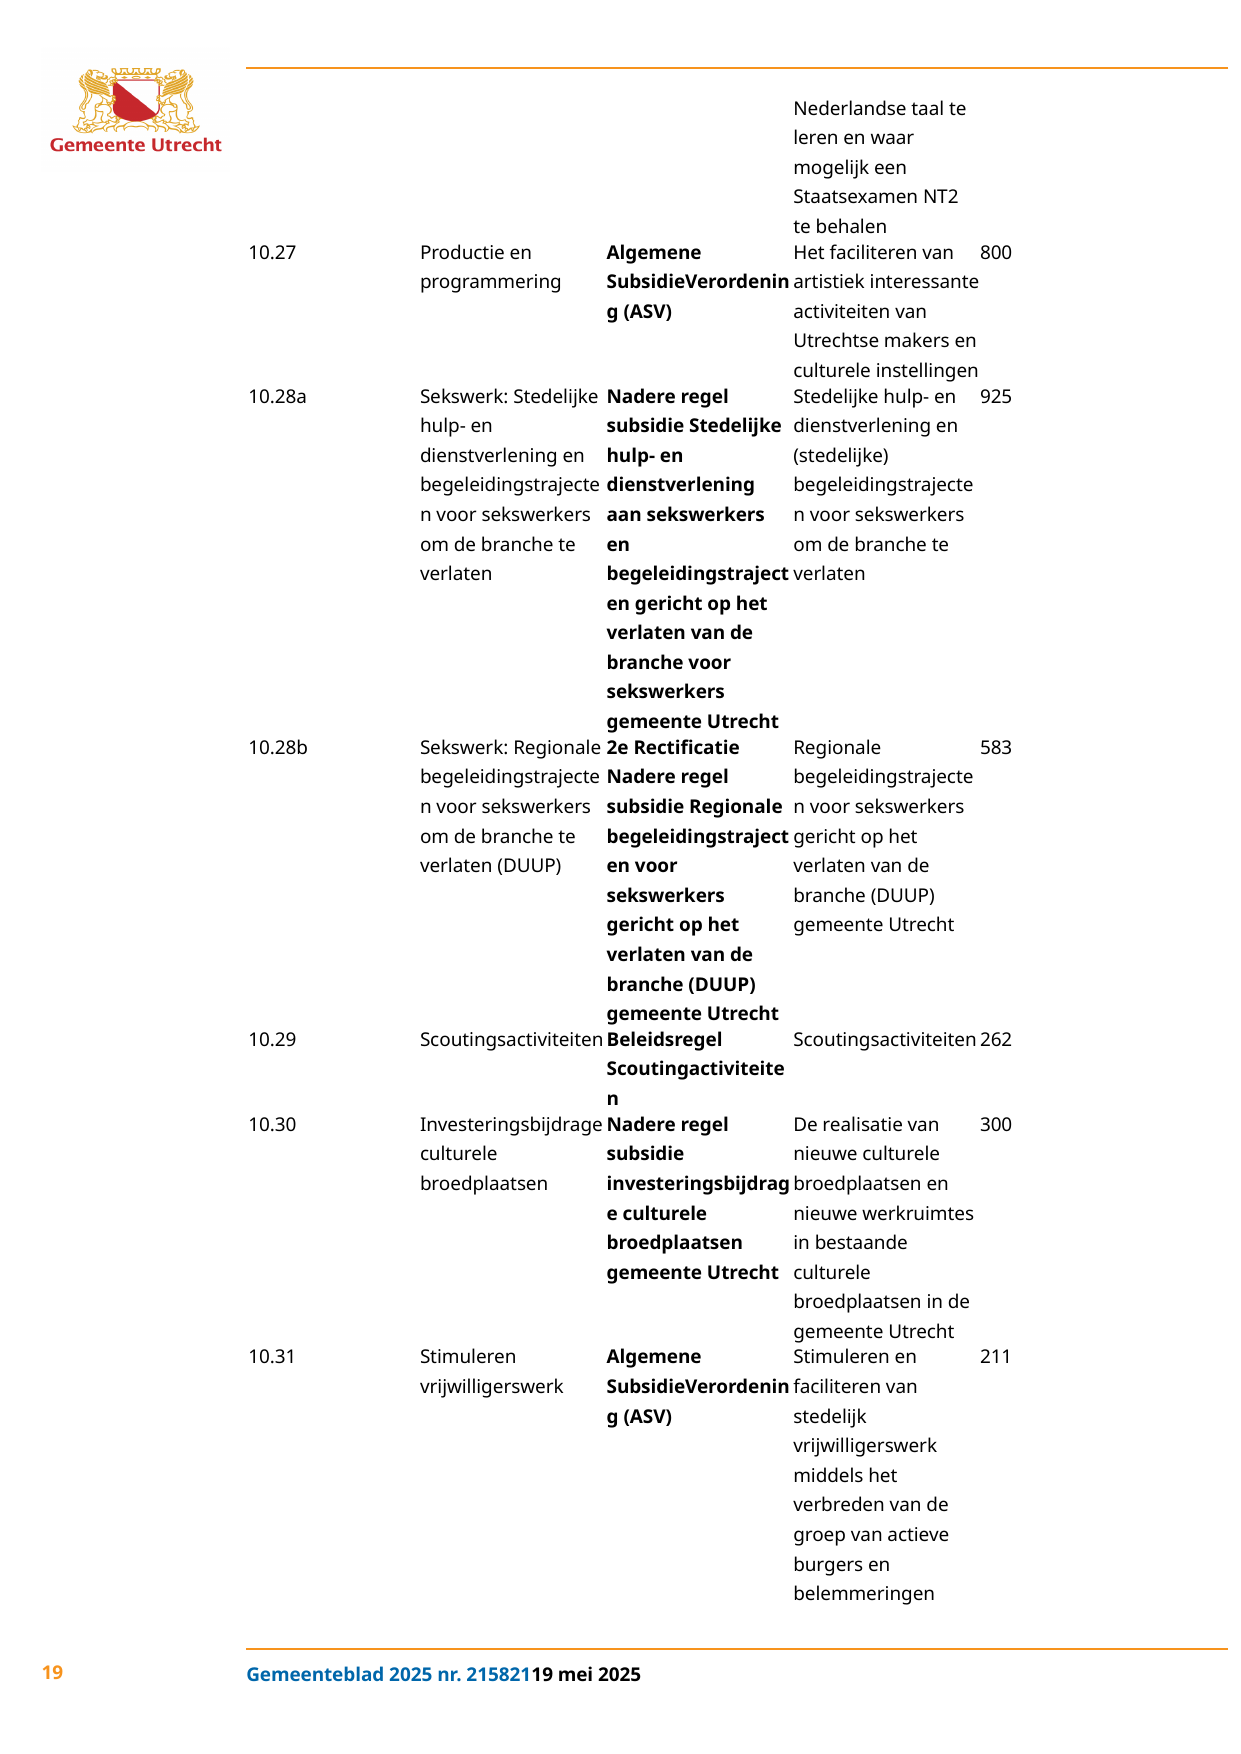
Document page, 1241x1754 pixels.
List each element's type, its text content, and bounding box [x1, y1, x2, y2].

table_cell Investeringsbijdrage culturele broedplaatsen [420, 1111, 606, 1344]
table_cell 10.29 [248, 1026, 420, 1111]
table_cell Nadere regel subsidie Stedelijke hulp- en dienstverlening aan sekswerkers en begeleidingstrajecten gericht op het verlaten van de branche voor sekswerkers gemeente Utrecht [606, 383, 793, 734]
table_cell Productie en programmering [420, 239, 606, 383]
table_cell Scoutingsactiviteiten [793, 1026, 980, 1111]
table_cell [248, 95, 420, 239]
table_cell [420, 95, 606, 239]
table_cell 583 [980, 734, 1152, 1026]
table_cell Sekswerk: Regionale begeleidingstrajecten voor sekswerkers om de branche te verlaten (DUUP) [420, 734, 606, 1026]
table_cell [606, 95, 793, 239]
table_cell 300 [980, 1111, 1152, 1344]
picture [41, 47, 231, 172]
table_cell Stedelijke hulp- en dienstverlening en (stedelijke) begeleidingstrajecten voor sekswerkers om de branche te verlaten [793, 383, 980, 734]
table_cell Stimuleren en faciliteren van stedelijk vrijwilligerswerk middels het verbreden van de groep van actieve burgers en belemmeringen [793, 1344, 980, 1606]
table_cell 2e Rectificatie Nadere regel subsidie Regionale begeleidingstrajecten voor sekswerkers gericht op het verlaten van de branche (DUUP) gemeente Utrecht [606, 734, 793, 1026]
table_cell 10.27 [248, 239, 420, 383]
table_cell Algemene SubsidieVerordening (ASV) [606, 239, 793, 383]
table_cell 925 [980, 383, 1152, 734]
table_cell Het faciliteren van artistiek interessante activiteiten van Utrechtse makers en culturele instellingen [793, 239, 980, 383]
table_cell 262 [980, 1026, 1152, 1111]
table_cell 211 [980, 1344, 1152, 1606]
table_cell Stimuleren vrijwilligerswerk [420, 1344, 606, 1606]
table_cell Nadere regel subsidie investeringsbijdrage culturele broedplaatsen gemeente Utrecht [606, 1111, 793, 1344]
table_cell Nederlandse taal te leren en waar mogelijk een Staatsexamen NT2 te behalen [793, 95, 980, 239]
table_cell De realisatie van nieuwe culturele broedplaatsen en nieuwe werkruimtes in bestaande culturele broedplaatsen in de gemeente Utrecht [793, 1111, 980, 1344]
table_cell Scoutingsactiviteiten [420, 1026, 606, 1111]
table_cell Sekswerk: Stedelijke hulp- en dienstverlening en begeleidingstrajecten voor sekswerkers om de branche te verlaten [420, 383, 606, 734]
table_cell 10.28a [248, 383, 420, 734]
table_cell [980, 95, 1152, 239]
table_cell 800 [980, 239, 1152, 383]
table_cell Algemene SubsidieVerordening (ASV) [606, 1344, 793, 1606]
table_cell Beleidsregel Scoutingactiviteiten [606, 1026, 793, 1111]
table_cell 10.31 [248, 1344, 420, 1606]
table_cell 10.28b [248, 734, 420, 1026]
table_cell Regionale begeleidingstrajecten voor sekswerkers gericht op het verlaten van de branche (DUUP) gemeente Utrecht [793, 734, 980, 1026]
table_cell 10.30 [248, 1111, 420, 1344]
